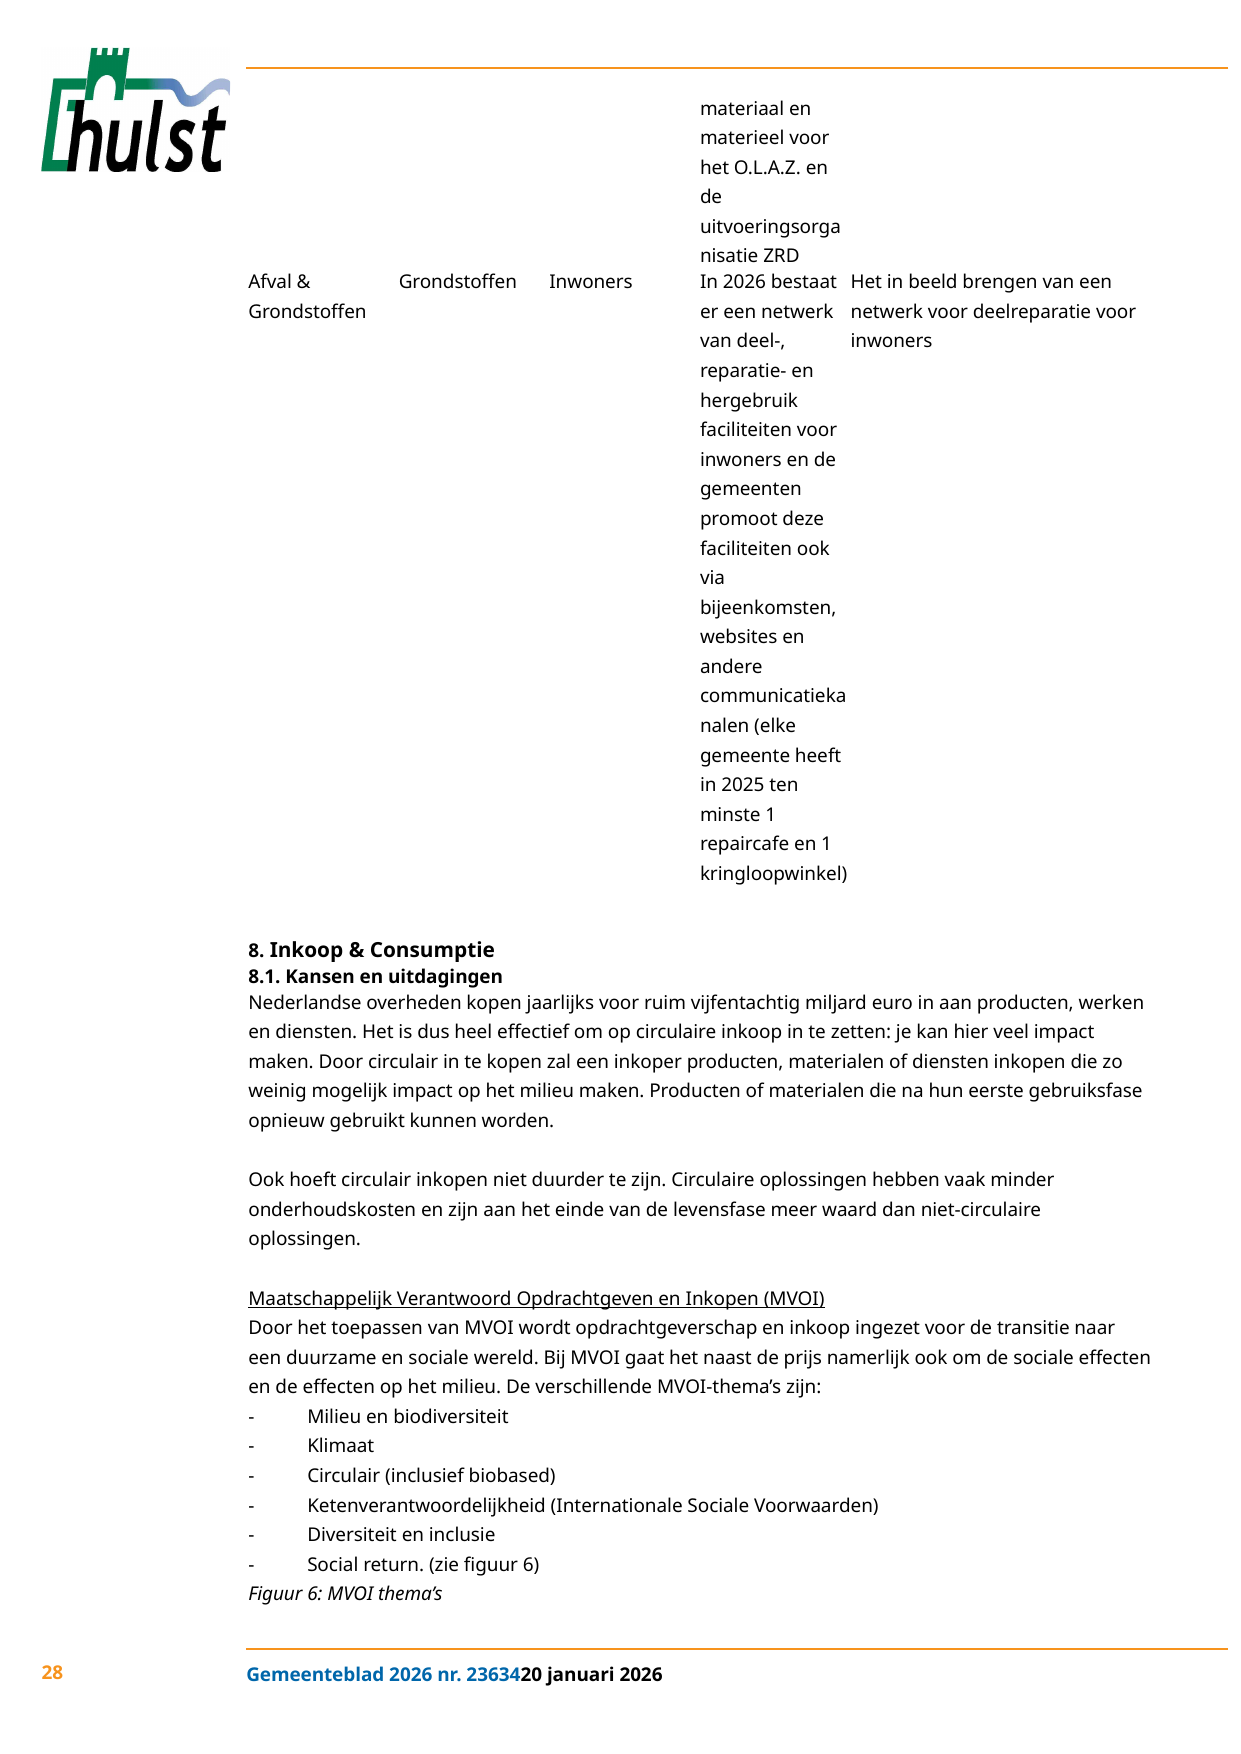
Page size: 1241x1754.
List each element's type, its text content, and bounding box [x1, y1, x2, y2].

text Maatschappelijk Verantwoord Opdrachtgeven en Inkopen (MVOI) [248, 1285, 1152, 1310]
text 8. Inkoop & Consumptie [248, 935, 1152, 963]
picture [41, 47, 231, 172]
list Circulair (inclusief biobased) [248, 1462, 1152, 1488]
table_cell [850, 95, 1152, 268]
list Social return. (zie figuur 6) [248, 1551, 1152, 1577]
table_cell [549, 95, 700, 268]
list Diversiteit en inclusie [248, 1521, 1152, 1547]
table_cell Afval & Grondstoffen [248, 269, 398, 886]
table_cell Het in beeld brengen van een netwerk voor deelreparatie voor inwoners [850, 269, 1152, 886]
table_cell Inwoners [549, 269, 700, 886]
table_cell Grondstoffen [399, 269, 549, 886]
table_cell [399, 95, 549, 268]
text Nederlandse overheden kopen jaarlijks voor ruim vijfentachtig miljard euro in aan producten, werken en diensten. Het is dus heel effectief om op circulaire inkoop in te zetten: je kan hier veel impact maken. Door circulair in te kopen zal een inkoper producten, materialen of diensten inkopen die zo weinig mogelijk impact op het milieu maken. Producten of materialen die na hun eerste gebruiksfase opnieuw gebruikt kunnen worden. [248, 989, 1152, 1133]
table_cell [248, 95, 398, 268]
list Klimaat [248, 1433, 1152, 1458]
list Ketenverantwoordelijkheid (Internationale Sociale Voorwaarden) [248, 1492, 1152, 1517]
text 8.1. Kansen en uitdagingen [248, 963, 1152, 989]
list Milieu en biodiversiteit [248, 1403, 1152, 1429]
table_cell In 2026 bestaat er een netwerk van deel-, reparatie- en hergebruik faciliteiten voor inwoners en de gemeenten promoot deze faciliteiten ook via bijeenkomsten, websites en andere communicatiekanalen (elke gemeente heeft in 2025 ten minste 1 repaircafe en 1 kringloopwinkel) [700, 269, 850, 886]
text Figuur 6: MVOI thema’s [248, 1581, 1152, 1606]
table_cell materiaal en materieel voor het O.L.A.Z. en de uitvoeringsorganisatie ZRD [700, 95, 850, 268]
text Ook hoeft circulair inkopen niet duurder te zijn. Circulaire oplossingen hebben vaak minder onderhoudskosten en zijn aan het einde van de levensfase meer waard dan niet-circulaire oplossingen. [248, 1166, 1152, 1251]
text Door het toepassen van MVOI wordt opdrachtgeverschap en inkoop ingezet voor de transitie naar een duurzame en sociale wereld. Bij MVOI gaat het naast de prijs namerlijk ook om de sociale effecten en de effecten op het milieu. De verschillende MVOI-thema’s zijn: [248, 1314, 1152, 1399]
